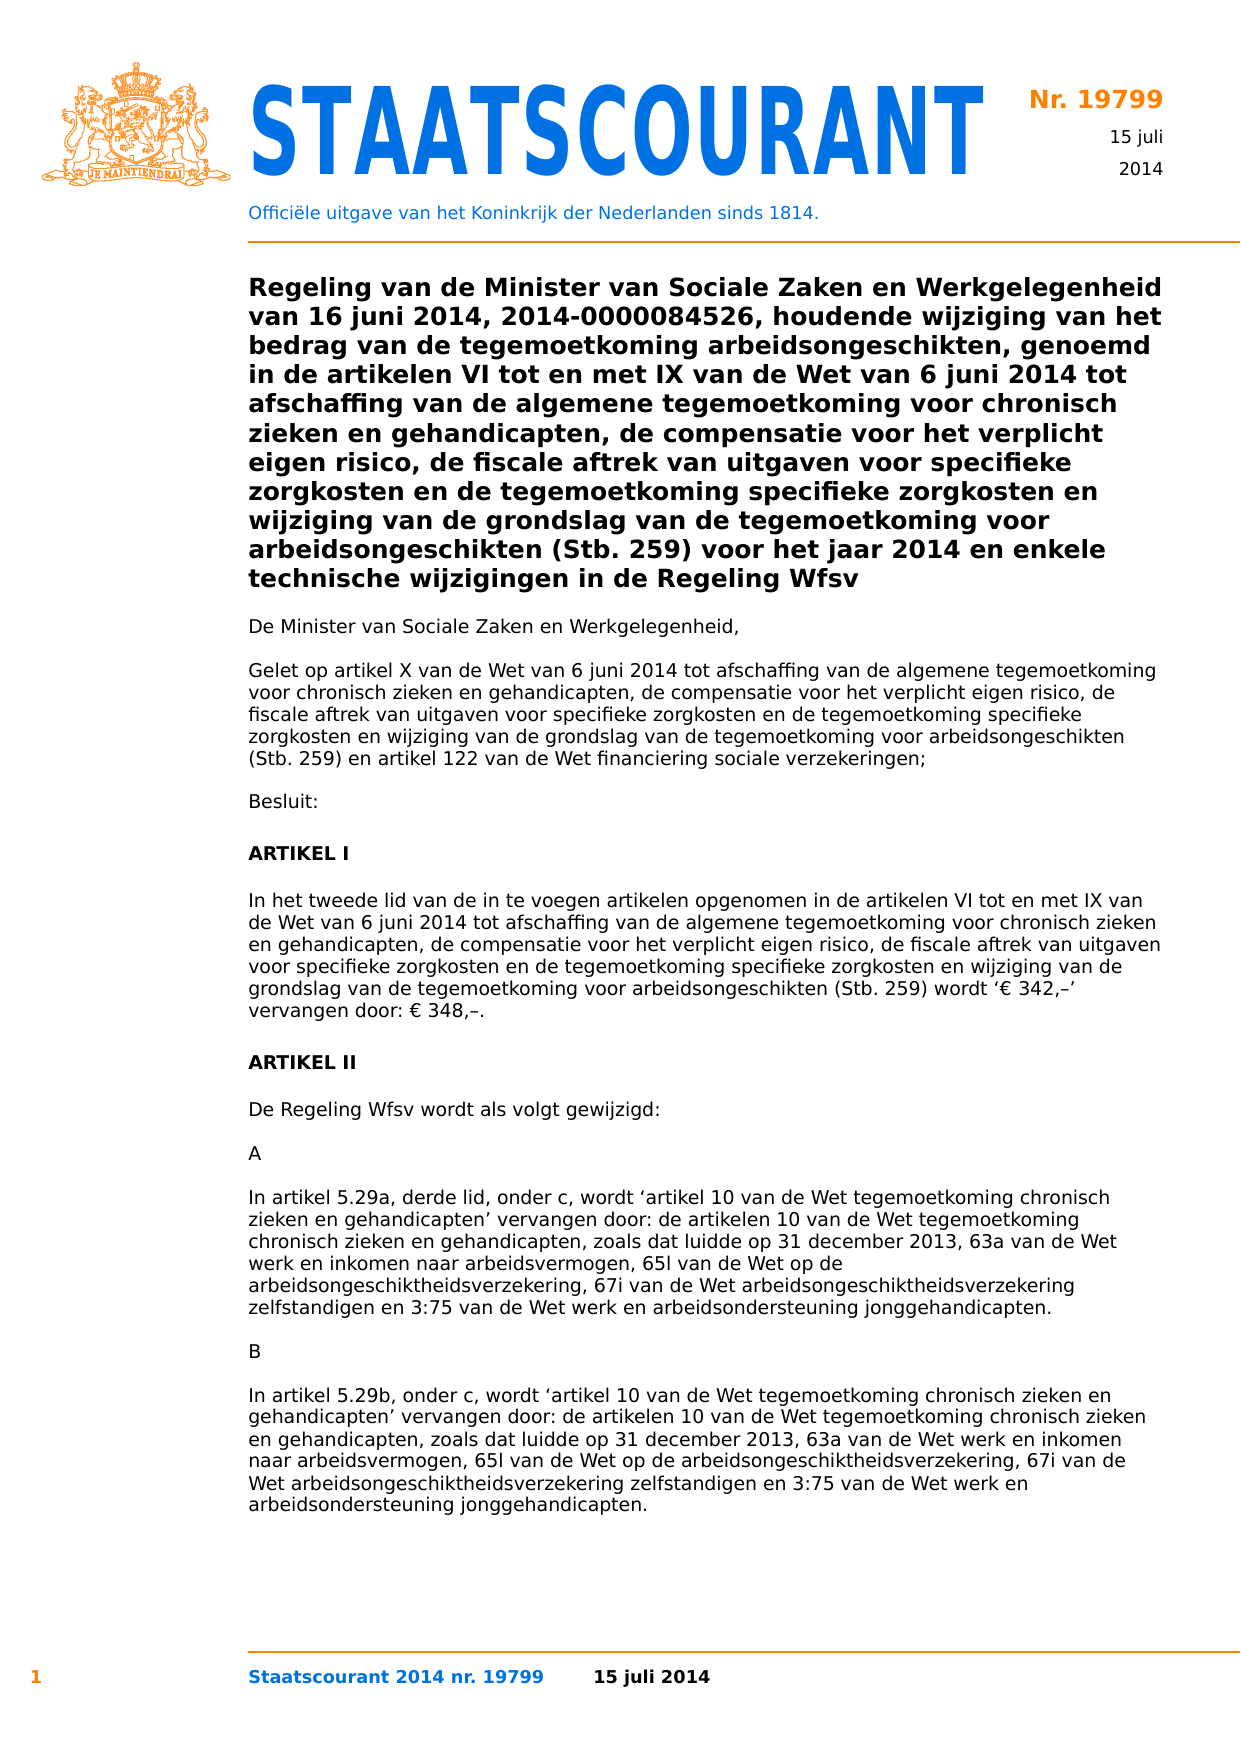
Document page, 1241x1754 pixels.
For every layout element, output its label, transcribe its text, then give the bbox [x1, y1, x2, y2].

text De Minister van Sociale Zaken en Werkgelegenheid, [248, 616, 1163, 638]
text De Regeling Wfsv wordt als volgt gewijzigd: [248, 1099, 1163, 1121]
table_cell Officiële uitgave van het Koninkrijk der Nederlanden sinds 1814. [248, 203, 1240, 241]
text In artikel 5.29b, onder c, wordt ‘artikel 10 van de Wet tegemoetkoming chronisch zieken en gehandicapten’ vervangen door: de artikelen 10 van de Wet tegemoetkoming chronisch zieken en gehandicapten, zoals dat luidde op 31 december 2013, 63a van de Wet werk en inkomen naar arbeidsvermogen, 65l van de Wet op de arbeidsongeschiktheidsverzekering, 67i van de Wet arbeidsongeschiktheidsverzekering zelfstandigen en 3:75 van de Wet werk en arbeidsondersteuning jonggehandicapten. [248, 1384, 1163, 1516]
table_cell 15 juli [998, 121, 1240, 153]
text In het tweede lid van de in te voegen artikelen opgenomen in de artikelen VI tot en met IX van de Wet van 6 juni 2014 tot afschaffing van de algemene tegemoetkoming voor chronisch zieken en gehandicapten, de compensatie voor het verplicht eigen risico, de fiscale aftrek van uitgaven voor specifieke zorgkosten en de tegemoetkoming specifieke zorgkosten en wijziging van de grondslag van de tegemoetkoming voor arbeidsongeschikten (Stb. 259) wordt ‘€ 342,–’ vervangen door: € 348,–. [248, 890, 1163, 1022]
subtitle ARTIKEL I [248, 843, 1163, 865]
table_cell 2014 [998, 153, 1240, 203]
text Gelet op artikel X van de Wet van 6 juni 2014 tot afschaffing van de algemene tegemoetkoming voor chronisch zieken en gehandicapten, de compensatie voor het verplicht eigen risico, de fiscale aftrek van uitgaven voor specifieke zorgkosten en de tegemoetkoming specifieke zorgkosten en wijziging van de grondslag van de tegemoetkoming voor arbeidsongeschikten (Stb. 259) en artikel 122 van de Wet financiering sociale verzekeringen; [248, 659, 1163, 769]
table_header [25, 62, 248, 241]
text B [248, 1341, 1163, 1363]
text Besluit: [248, 791, 1163, 813]
picture [41, 62, 231, 186]
subtitle Regeling van de Minister van Sociale Zaken en Werkgelegenheid van 16 juni 2014, 2014-0000084526, houdende wijziging van het bedrag van de tegemoetkoming arbeidsongeschikten, genoemd in de artikelen VI tot en met IX van de Wet van 6 juni 2014 tot afschaffing van de algemene tegemoetkoming voor chronisch zieken en gehandicapten, de compensatie voor het verplicht eigen risico, de fiscale aftrek van uitgaven voor specifieke zorgkosten en de tegemoetkoming specifieke zorgkosten en wijziging van de grondslag van de tegemoetkoming voor arbeidsongeschikten (Stb. 259) voor het jaar 2014 en enkele technische wijzigingen in de Regeling Wfsv [248, 273, 1163, 594]
table_header STAATSCOURANT [248, 62, 998, 203]
text In artikel 5.29a, derde lid, onder c, wordt ‘artikel 10 van de Wet tegemoetkoming chronisch zieken en gehandicapten’ vervangen door: de artikelen 10 van de Wet tegemoetkoming chronisch zieken en gehandicapten, zoals dat luidde op 31 december 2013, 63a van de Wet werk en inkomen naar arbeidsvermogen, 65l van de Wet op de arbeidsongeschiktheidsverzekering, 67i van de Wet arbeidsongeschiktheidsverzekering zelfstandigen en 3:75 van de Wet werk en arbeidsondersteuning jonggehandicapten. [248, 1187, 1163, 1319]
subtitle ARTIKEL II [248, 1052, 1163, 1074]
text A [248, 1143, 1163, 1165]
table_header Nr. 19799 [998, 62, 1240, 121]
